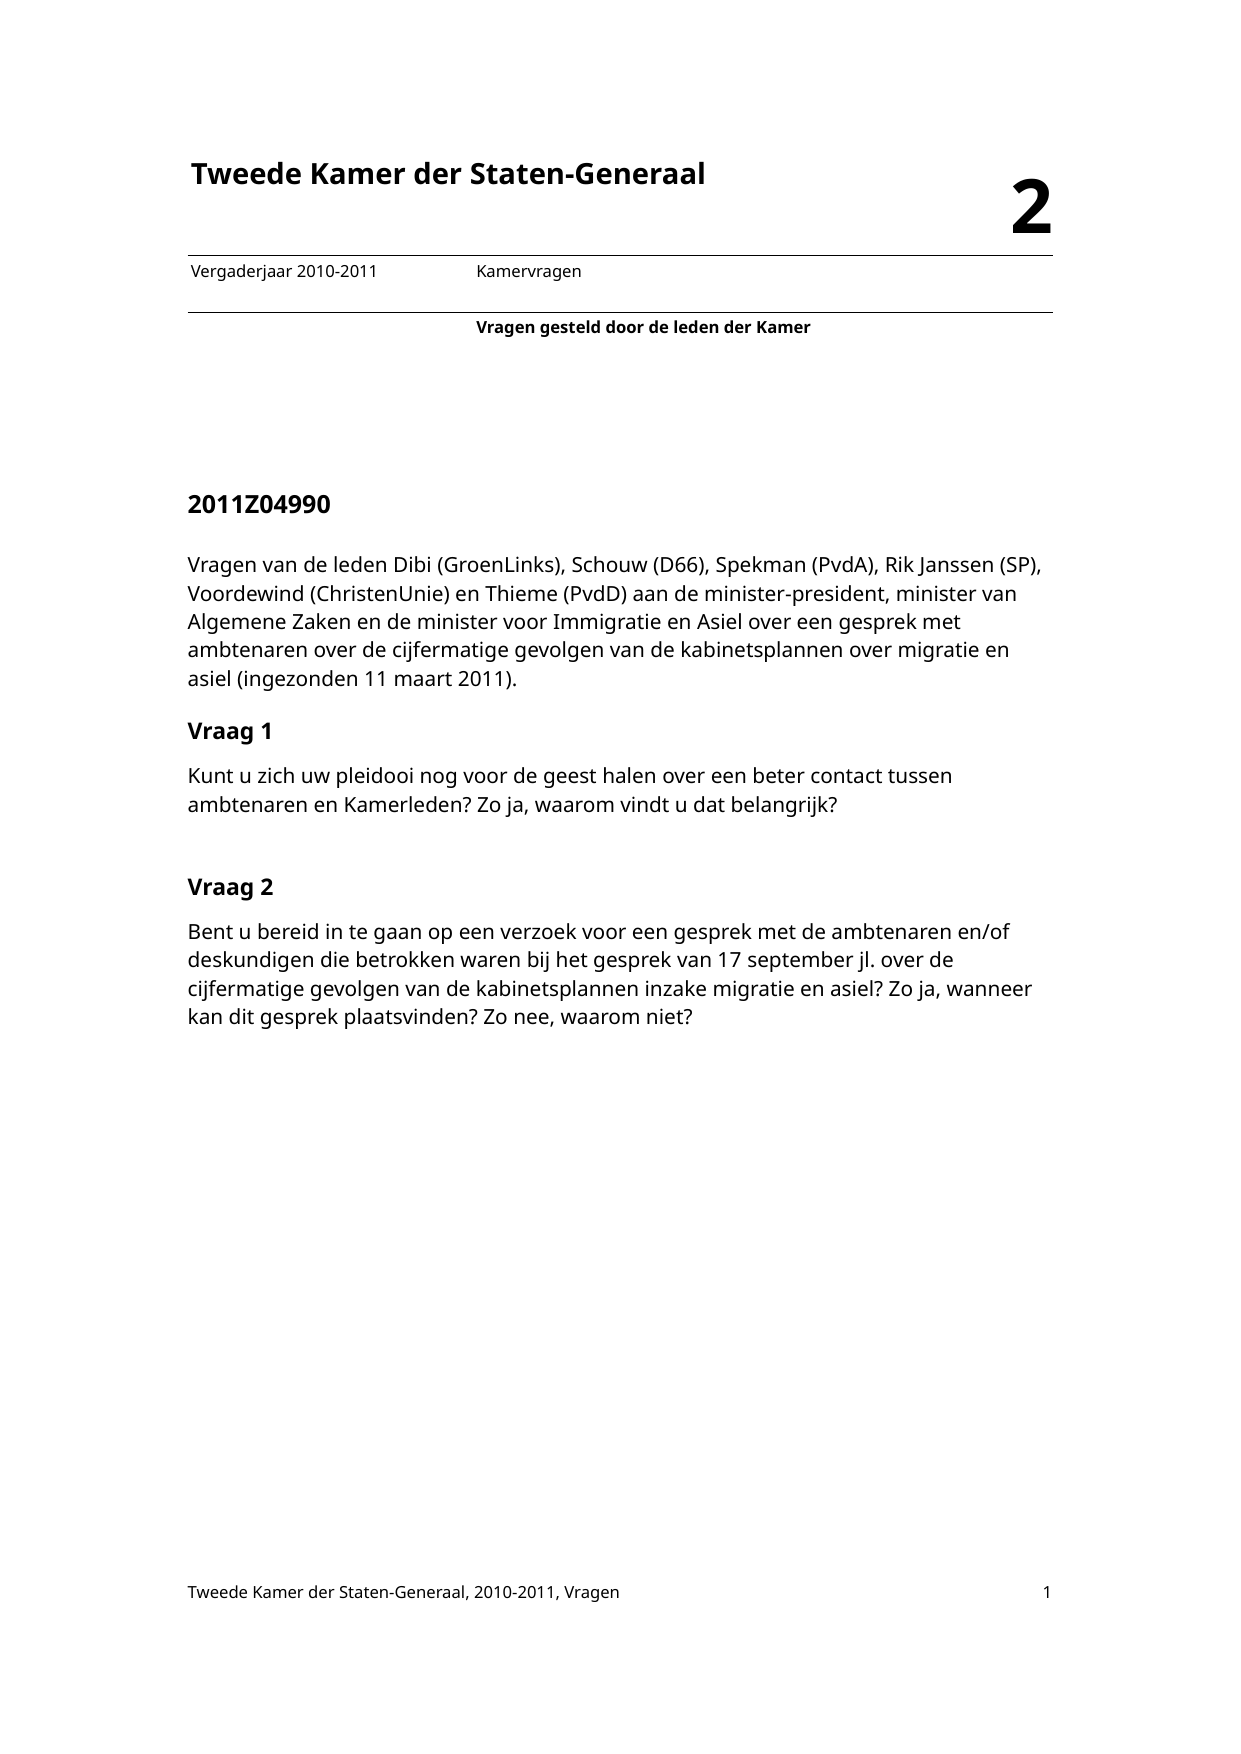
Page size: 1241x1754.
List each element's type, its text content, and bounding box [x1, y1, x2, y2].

text Kunt u zich uw pleidooi nog voor de geest halen over een beter contact tussen ambtenaren en Kamerleden? Zo ja, waarom vindt u dat belangrijk? [187, 761, 1053, 818]
text Vragen van de leden Dibi (GroenLinks), Schouw (D66), Spekman (PvdA), Rik Janssen (SP), Voordewind (ChristenUnie) en Thieme (PvdD) aan de minister-president, minister van Algemene Zaken en de minister voor Immigratie en Asiel over een gesprek met ambtenaren over de cijfermatige gevolgen van de kabinetsplannen over migratie en asiel (ingezonden 11 maart 2011). [187, 550, 1053, 692]
subtitle Vraag 1 [187, 715, 1053, 746]
table_cell Vergaderjaar 2010-2011 [188, 256, 473, 312]
table_cell Vragen gesteld door de leden der Kamer [473, 313, 1053, 339]
table_header Tweede Kamer der Staten-Generaal [188, 150, 879, 255]
table_cell [188, 313, 473, 339]
table_cell Kamervragen [473, 256, 1053, 312]
text 2011Z04990 [187, 487, 1053, 521]
subtitle Vraag 2 [187, 871, 1053, 902]
text Bent u bereid in te gaan op een verzoek voor een gesprek met de ambtenaren en/of deskundigen die betrokken waren bij het gesprek van 17 september jl. over de cijfermatige gevolgen van de kabinetsplannen inzake migratie en asiel? Zo ja, wanneer kan dit gesprek plaatsvinden? Zo nee, waarom niet? [187, 917, 1053, 1031]
table_header 2 [880, 150, 1053, 255]
